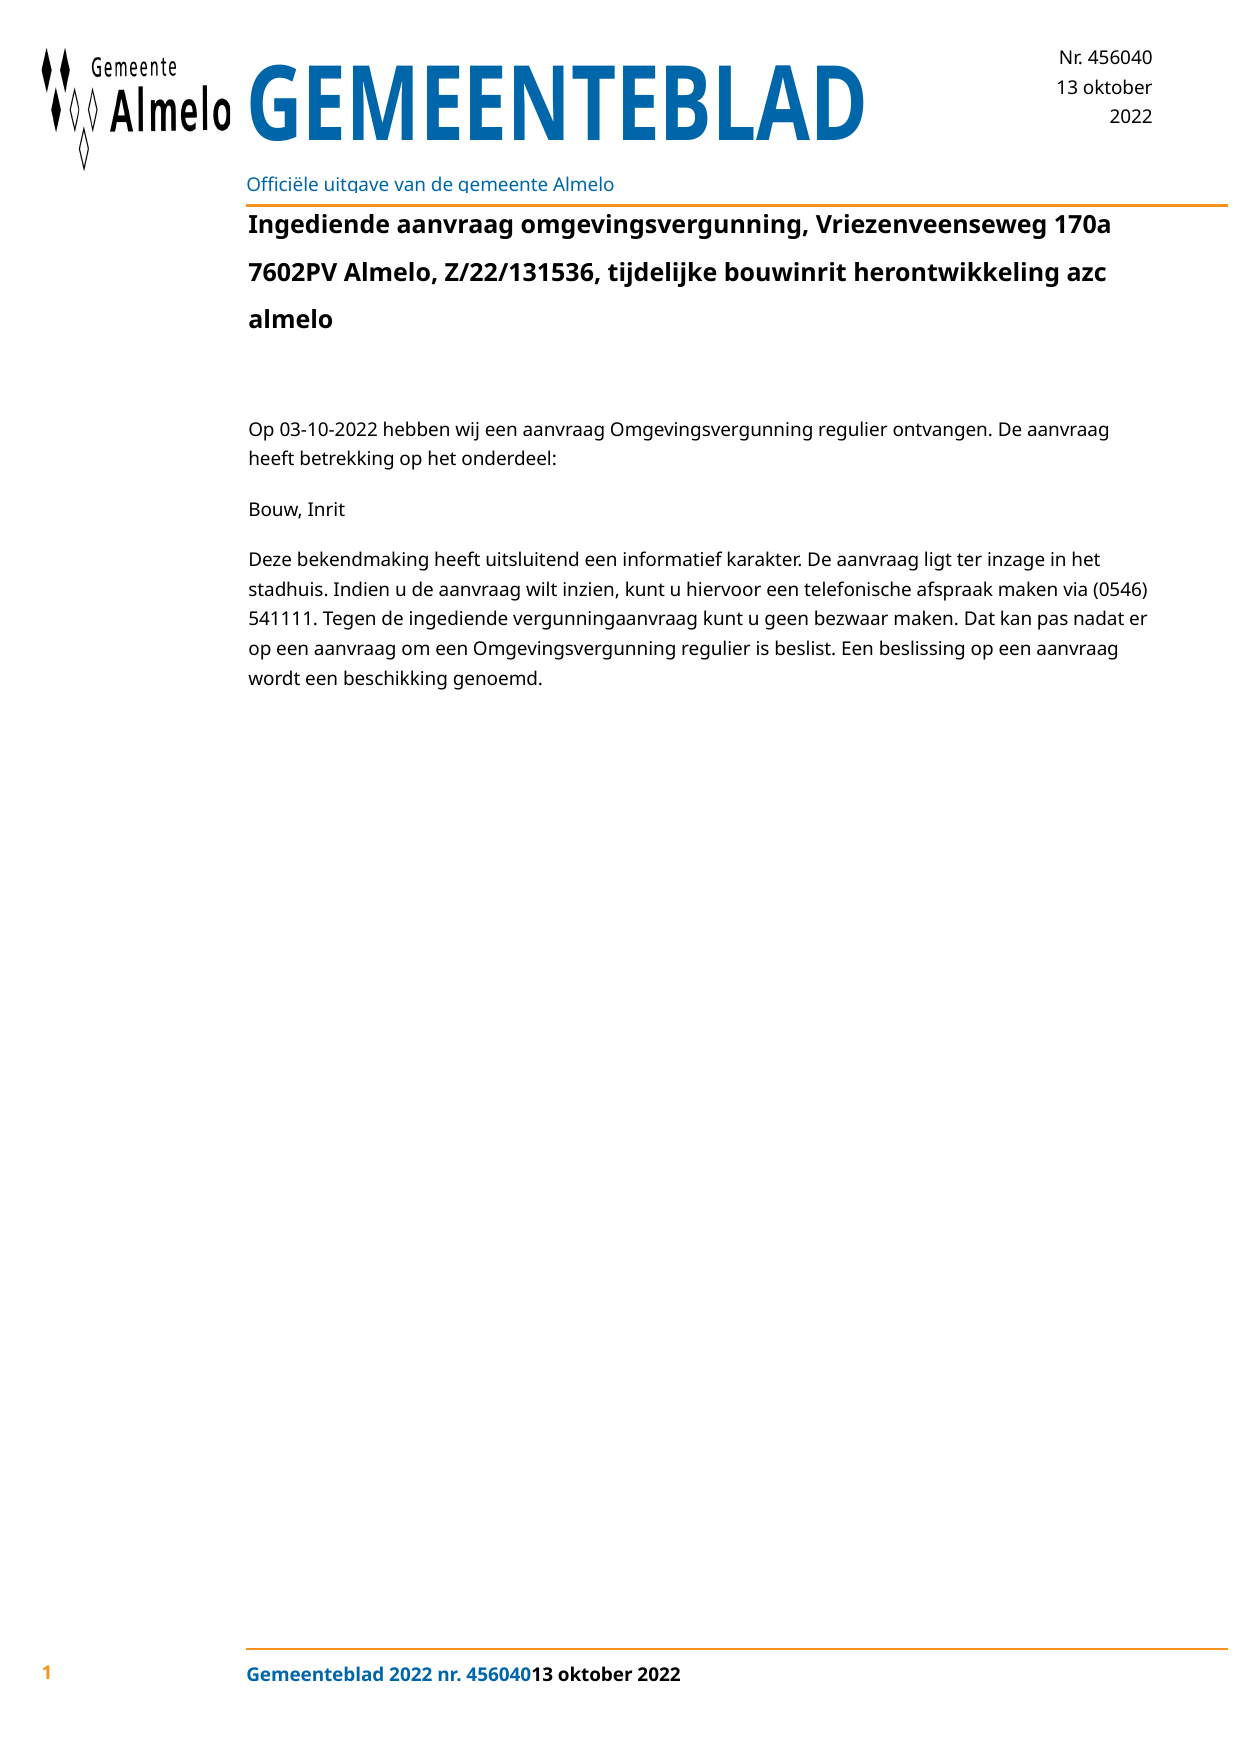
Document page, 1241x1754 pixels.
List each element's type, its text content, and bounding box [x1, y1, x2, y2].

text Ingediende aanvraag omgevingsvergunning, Vriezenveenseweg 170a 7602PV Almelo, Z/22/131536, tijdelijke bouwinrit herontwikkeling azc almelo [248, 207, 1152, 336]
text Bouw, Inrit [248, 496, 1152, 522]
picture [41, 47, 231, 172]
text Deze bekendmaking heeft uitsluitend een informatief karakter. De aanvraag ligt ter inzage in het stadhuis. Indien u de aanvraag wilt inzien, kunt u hiervoor een telefonische afspraak maken via (0546) 541111. Tegen de ingediende vergunningaanvraag kunt u geen bezwaar maken. Dat kan pas nadat er op een aanvraag om een Omgevingsvergunning regulier is beslist. Een beslissing op een aanvraag wordt een beschikking genoemd. [248, 546, 1152, 690]
text Op 03-10-2022 hebben wij een aanvraag Omgevingsvergunning regulier ontvangen. De aanvraag heeft betrekking op het onderdeel: [248, 416, 1152, 471]
